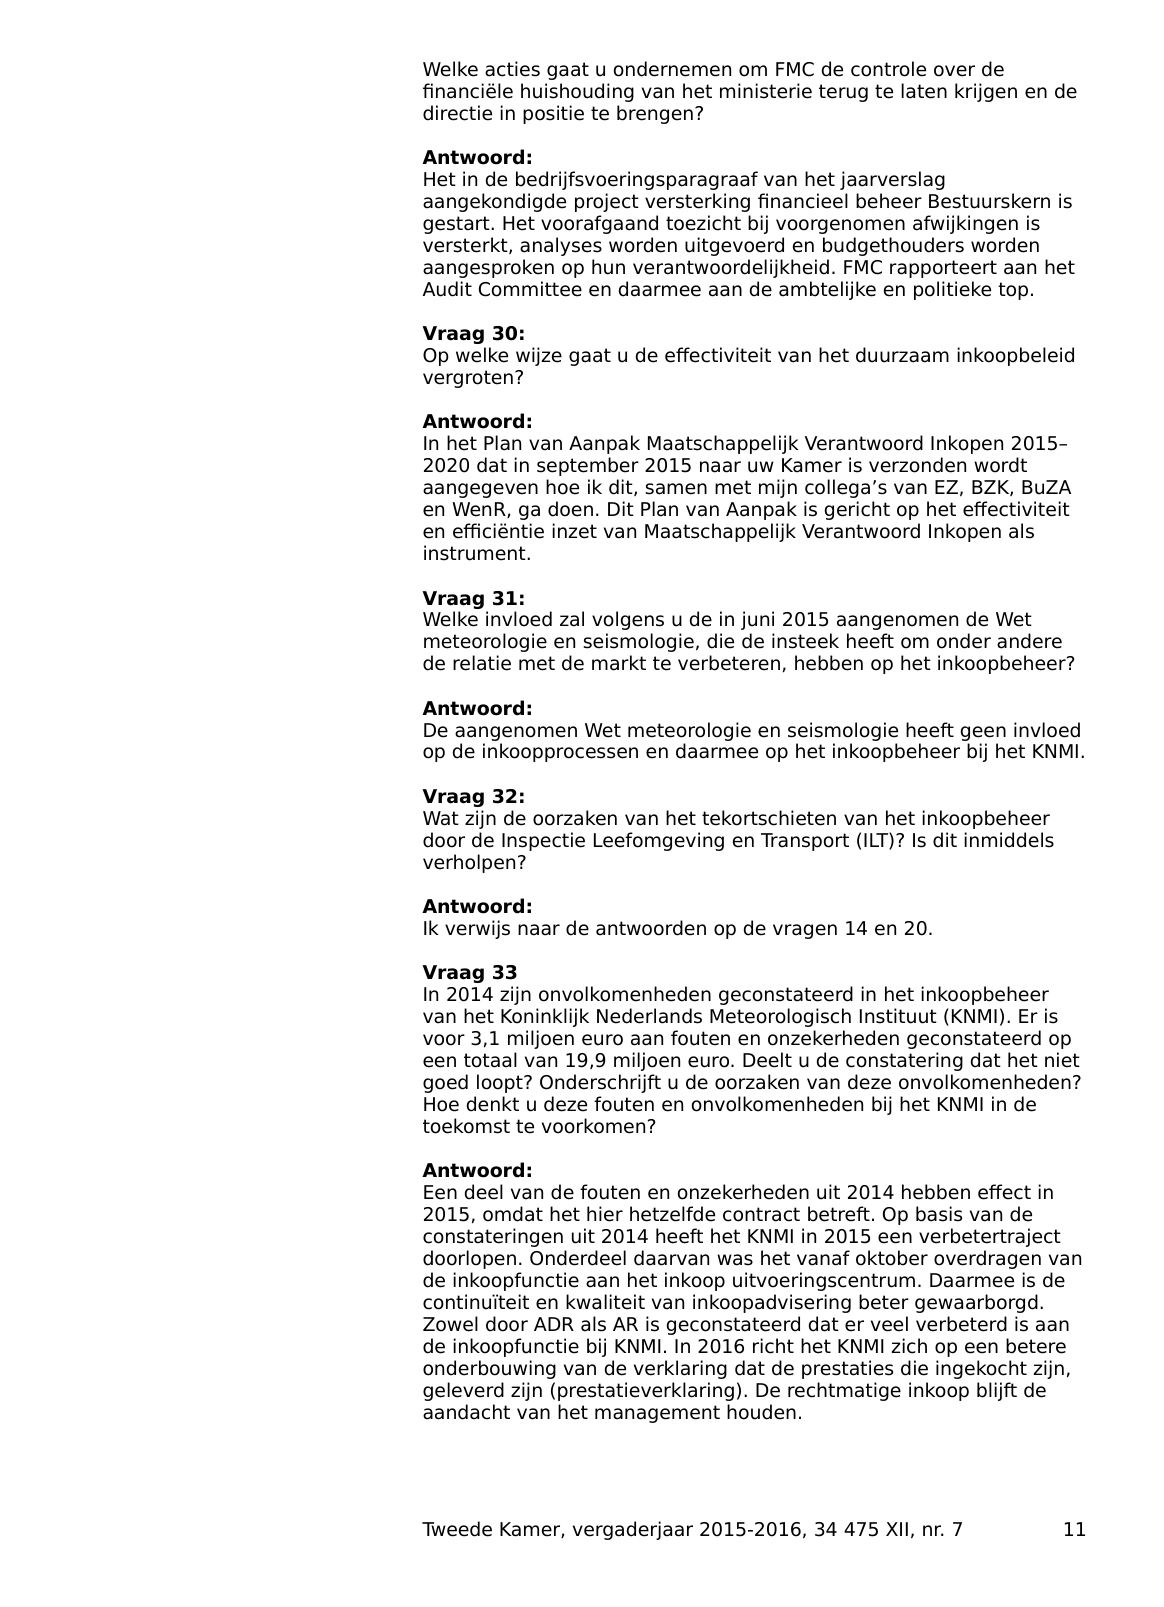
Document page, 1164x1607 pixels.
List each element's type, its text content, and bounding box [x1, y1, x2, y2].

text Vraag 31: [422, 587, 1087, 609]
text Vraag 33 [422, 962, 1087, 984]
text Ik verwijs naar de antwoorden op de vragen 14 en 20. [422, 918, 1087, 940]
text Het in de bedrijfsvoeringsparagraaf van het jaarverslag aangekondigde project versterking financieel beheer Bestuurskern is gestart. Het voorafgaand toezicht bij voorgenomen afwijkingen is versterkt, analyses worden uitgevoerd en budgethouders worden aangesproken op hun verantwoordelijkheid. FMC rapporteert aan het Audit Committee en daarmee aan de ambtelijke en politieke top. [422, 169, 1087, 301]
text Welke acties gaat u ondernemen om FMC de controle over de financiële huishouding van het ministerie terug te laten krijgen en de directie in positie te brengen? [422, 59, 1087, 125]
text Antwoord: [422, 147, 1087, 169]
text Welke invloed zal volgens u de in juni 2015 aangenomen de Wet meteorologie en seismologie, die de insteek heeft om onder andere de relatie met de markt te verbeteren, hebben op het inkoopbeheer? [422, 609, 1087, 675]
text Op welke wijze gaat u de effectiviteit van het duurzaam inkoopbeleid vergroten? [422, 345, 1087, 389]
text Wat zijn de oorzaken van het tekortschieten van het inkoopbeheer door de Inspectie Leefomgeving en Transport (ILT)? Is dit inmiddels verholpen? [422, 808, 1087, 873]
text De aangenomen Wet meteorologie en seismologie heeft geen invloed op de inkoopprocessen en daarmee op het inkoopbeheer bij het KNMI. [422, 719, 1087, 763]
text Vraag 30: [422, 323, 1087, 345]
text Antwoord: [422, 896, 1087, 918]
text In het Plan van Aanpak Maatschappelijk Verantwoord Inkopen 2015–2020 dat in september 2015 naar uw Kamer is verzonden wordt aangegeven hoe ik dit, samen met mijn collega’s van EZ, BZK, BuZA en WenR, ga doen. Dit Plan van Aanpak is gericht op het effectiviteit en efficiëntie inzet van Maatschappelijk Verantwoord Inkopen als instrument. [422, 433, 1087, 565]
text Antwoord: [422, 697, 1087, 719]
text Antwoord: [422, 1160, 1087, 1182]
text Antwoord: [422, 411, 1087, 433]
text Een deel van de fouten en onzekerheden uit 2014 hebben effect in 2015, omdat het hier hetzelfde contract betreft. Op basis van de constateringen uit 2014 heeft het KNMI in 2015 een verbetertraject doorlopen. Onderdeel daarvan was het vanaf oktober overdragen van de inkoopfunctie aan het inkoop uitvoeringscentrum. Daarmee is de continuïteit en kwaliteit van inkoopadvisering beter gewaarborgd. Zowel door ADR als AR is geconstateerd dat er veel verbeterd is aan de inkoopfunctie bij KNMI. In 2016 richt het KNMI zich op een betere onderbouwing van de verklaring dat de prestaties die ingekocht zijn, geleverd zijn (prestatieverklaring). De rechtmatige inkoop blijft de aandacht van het management houden. [422, 1182, 1087, 1424]
text In 2014 zijn onvolkomenheden geconstateerd in het inkoopbeheer van het Koninklijk Nederlands Meteorologisch Instituut (KNMI). Er is voor 3,1 miljoen euro aan fouten en onzekerheden geconstateerd op een totaal van 19,9 miljoen euro. Deelt u de constatering dat het niet goed loopt? Onderschrijft u de oorzaken van deze onvolkomenheden? Hoe denkt u deze fouten en onvolkomenheden bij het KNMI in de toekomst te voorkomen? [422, 984, 1087, 1138]
text Vraag 32: [422, 786, 1087, 808]
